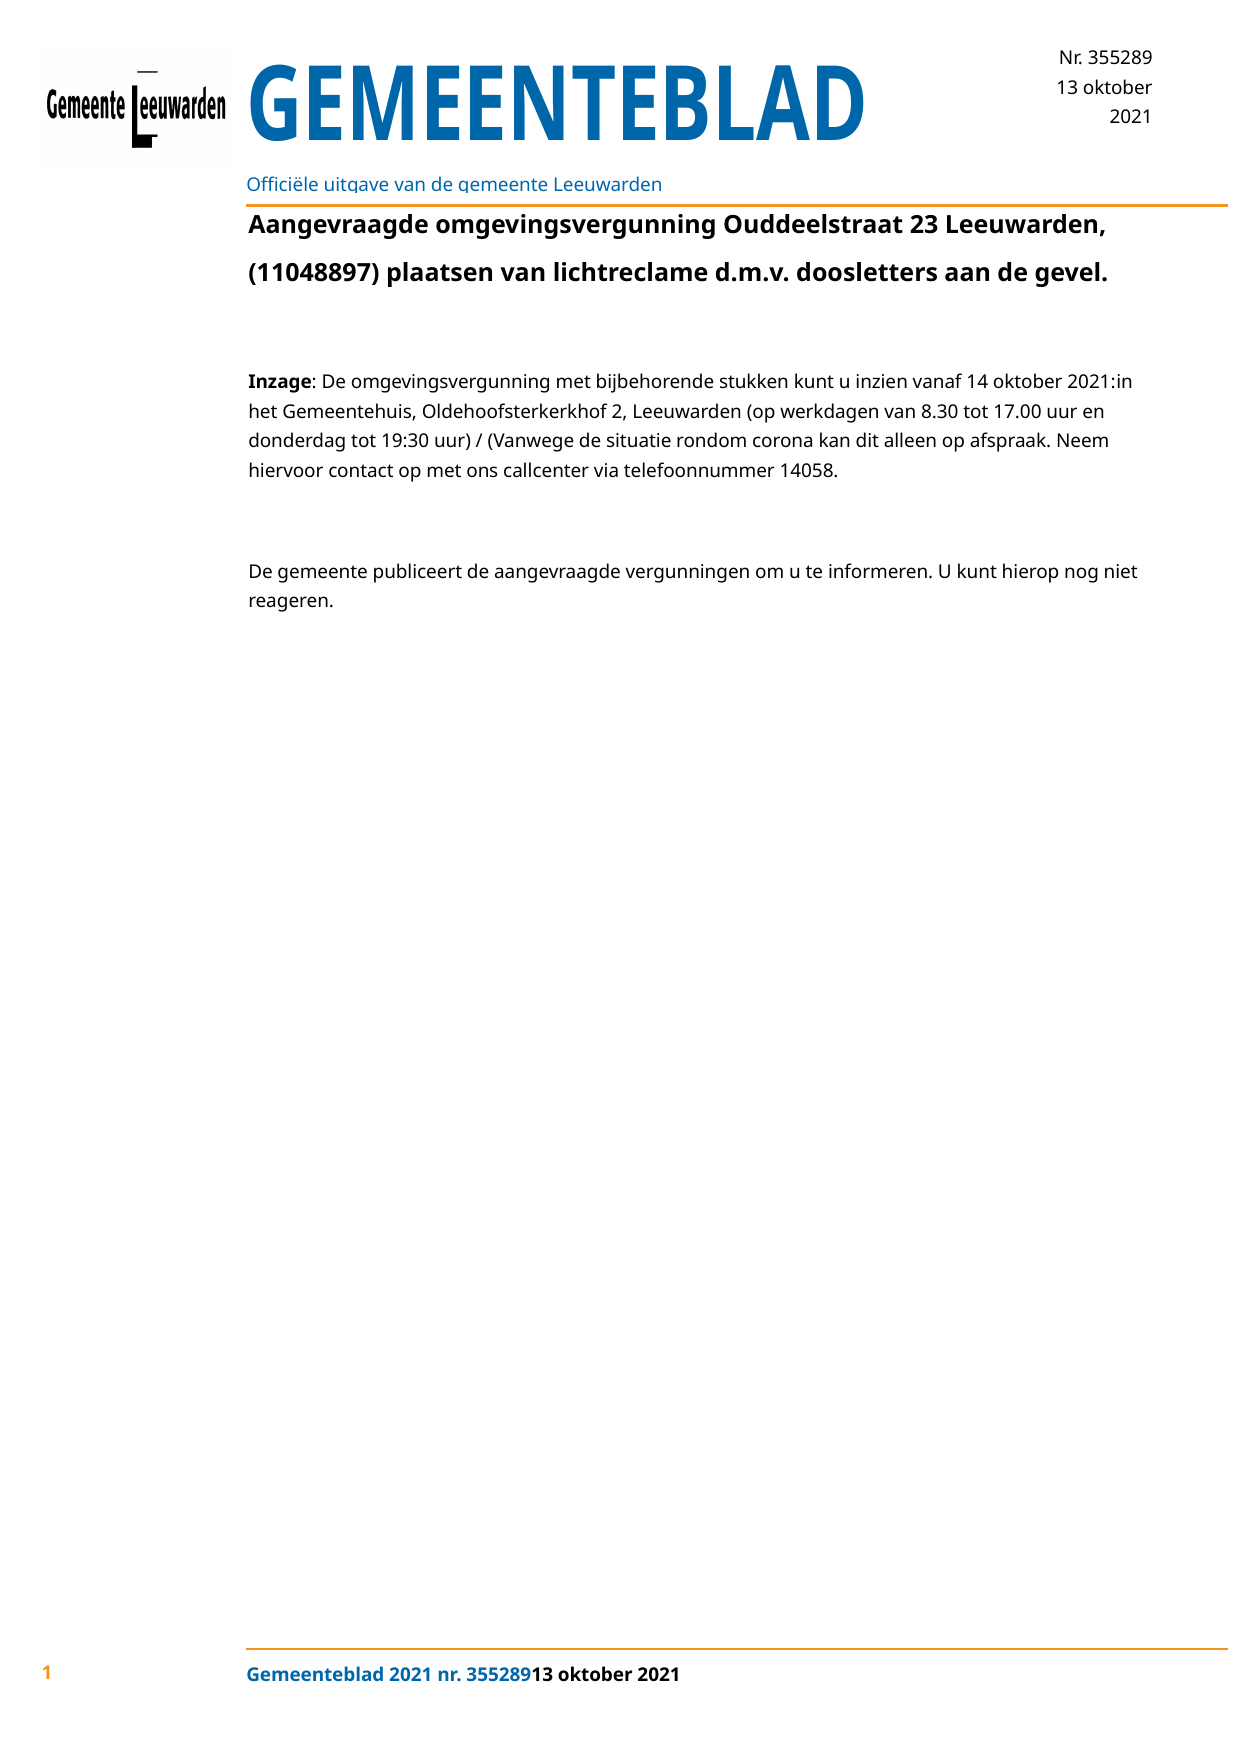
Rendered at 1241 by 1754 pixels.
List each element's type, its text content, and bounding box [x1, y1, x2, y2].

text Aangevraagde omgevingsvergunning Ouddeelstraat 23 Leeuwarden, (11048897) plaatsen van lichtreclame d.m.v. doosletters aan de gevel. [248, 207, 1152, 288]
picture [41, 47, 231, 172]
text De gemeente publiceert de aangevraagde vergunningen om u te informeren. U kunt hierop nog niet reageren. [248, 558, 1152, 613]
text Inzage: De omgevingsvergunning met bijbehorende stukken kunt u inzien vanaf 14 oktober 2021:in het Gemeentehuis, Oldehoofsterkerkhof 2, Leeuwarden (op werkdagen van 8.30 tot 17.00 uur en donderdag tot 19:30 uur) / (Vanwege de situatie rondom corona kan dit alleen op afspraak. Neem hiervoor contact op met ons callcenter via telefoonnummer 14058. [248, 368, 1152, 483]
